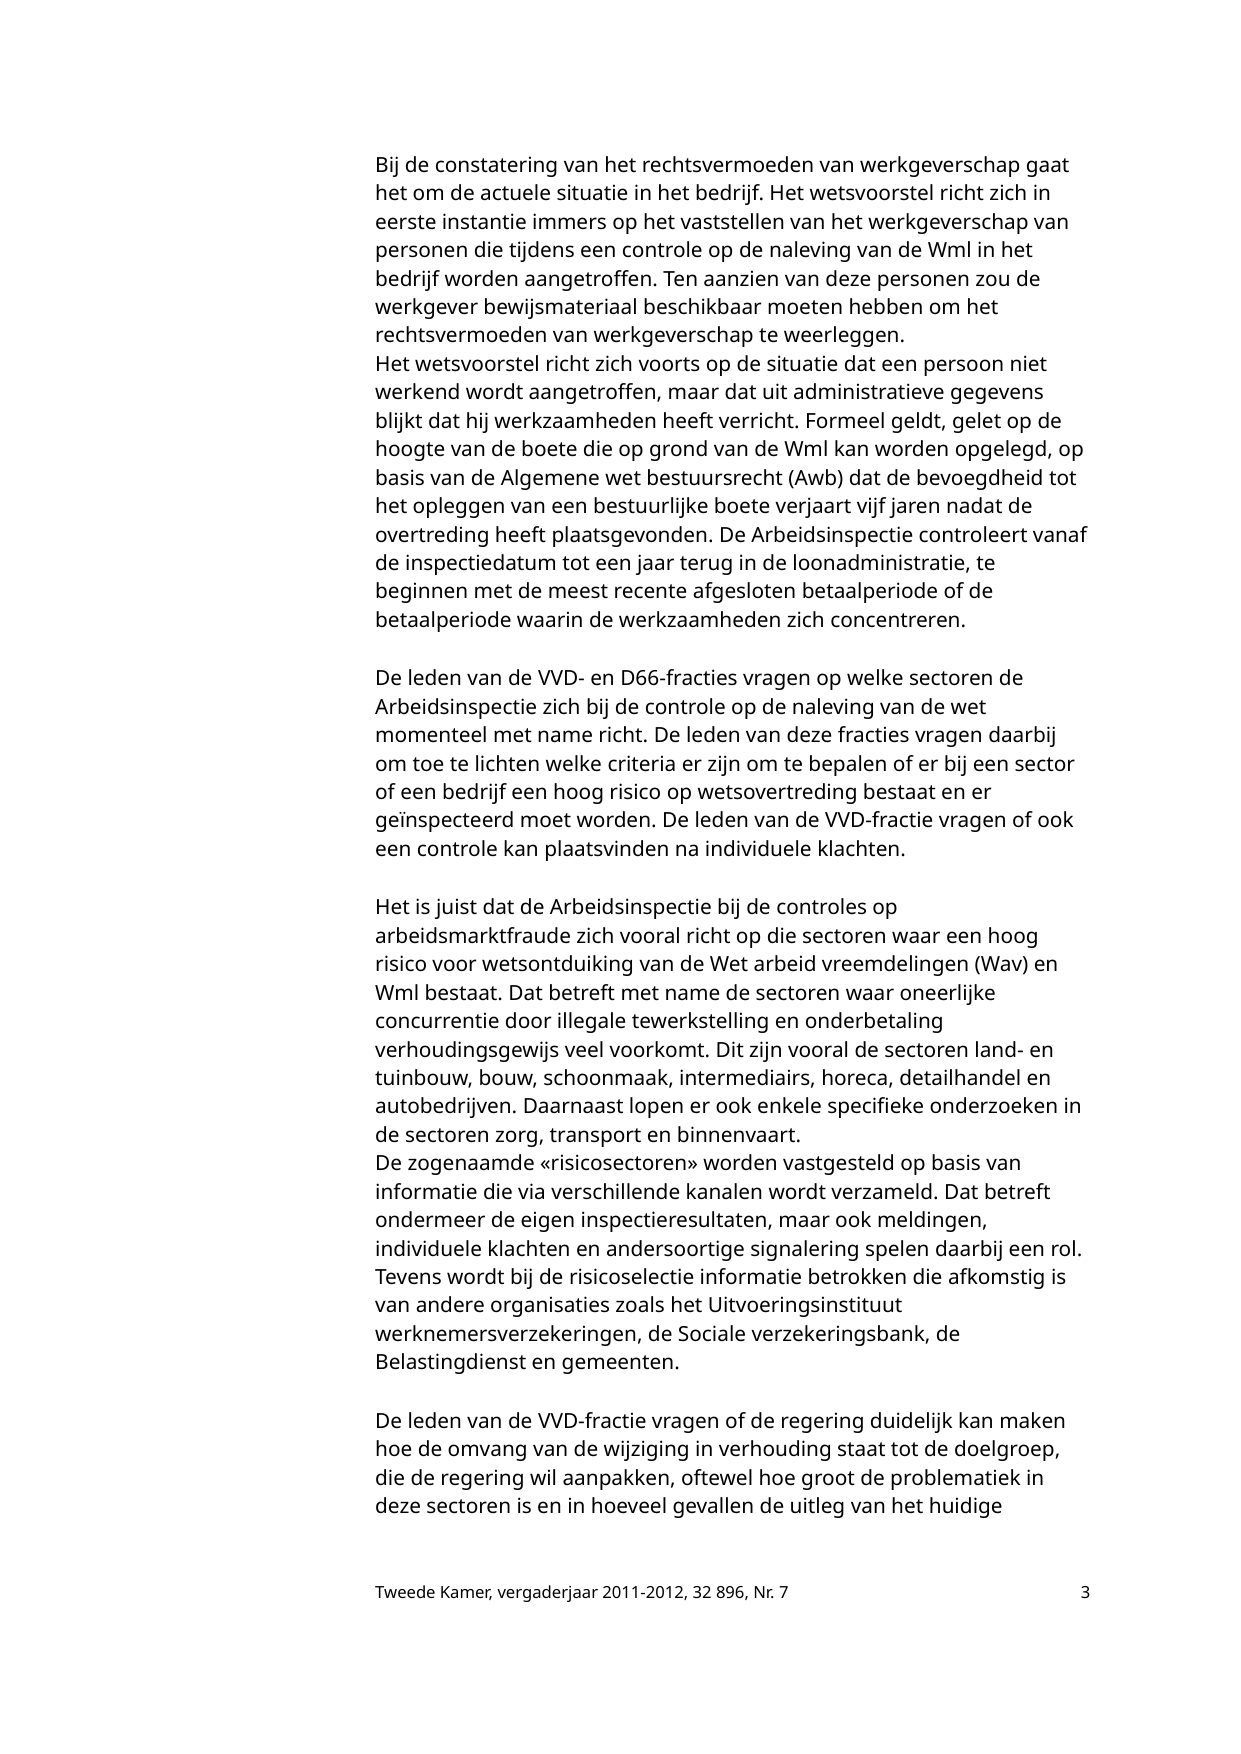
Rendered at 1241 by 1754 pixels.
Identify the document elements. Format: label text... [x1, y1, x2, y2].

text De zogenaamde «risicosectoren» worden vastgesteld op basis van informatie die via verschillende kanalen wordt verzameld. Dat betreft ondermeer de eigen inspectieresultaten, maar ook meldingen, individuele klachten en andersoortige signalering spelen daarbij een rol. Tevens wordt bij de risicoselectie informatie betrokken die afkomstig is van andere organisaties zoals het Uitvoeringsinstituut werknemersverzekeringen, de Sociale verzekeringsbank, de Belastingdienst en gemeenten. [375, 1148, 1090, 1376]
text Het is juist dat de Arbeidsinspectie bij de controles op arbeidsmarktfraude zich vooral richt op die sectoren waar een hoog risico voor wetsontduiking van de Wet arbeid vreemdelingen (Wav) en Wml bestaat. Dat betreft met name de sectoren waar oneerlijke concurrentie door illegale tewerkstelling en onderbetaling verhoudingsgewijs veel voorkomt. Dit zijn vooral de sectoren land- en tuinbouw, bouw, schoonmaak, intermediairs, horeca, detailhandel en autobedrijven. Daarnaast lopen er ook enkele specifieke onderzoeken in de sectoren zorg, transport en binnenvaart. [375, 892, 1090, 1148]
text De leden van de VVD-fractie vragen of de regering duidelijk kan maken hoe de omvang van de wijziging in verhouding staat tot de doelgroep, die de regering wil aanpakken, oftewel hoe groot de problematiek in deze sectoren is en in hoeveel gevallen de uitleg van het huidige [375, 1406, 1090, 1520]
text Bij de constatering van het rechtsvermoeden van werkgeverschap gaat het om de actuele situatie in het bedrijf. Het wetsvoorstel richt zich in eerste instantie immers op het vaststellen van het werkgeverschap van personen die tijdens een controle op de naleving van de Wml in het bedrijf worden aangetroffen. Ten aanzien van deze personen zou de werkgever bewijsmateriaal beschikbaar moeten hebben om het rechtsvermoeden van werkgeverschap te weerleggen. [375, 150, 1090, 349]
text De leden van de VVD- en D66-fracties vragen op welke sectoren de Arbeidsinspectie zich bij de controle op de naleving van de wet momenteel met name richt. De leden van deze fracties vragen daarbij om toe te lichten welke criteria er zijn om te bepalen of er bij een sector of een bedrijf een hoog risico op wetsovertreding bestaat en er geïnspecteerd moet worden. De leden van de VVD-fractie vragen of ook een controle kan plaatsvinden na individuele klachten. [375, 663, 1090, 862]
text Het wetsvoorstel richt zich voorts op de situatie dat een persoon niet werkend wordt aangetroffen, maar dat uit administratieve gegevens blijkt dat hij werkzaamheden heeft verricht. Formeel geldt, gelet op de hoogte van de boete die op grond van de Wml kan worden opgelegd, op basis van de Algemene wet bestuursrecht (Awb) dat de bevoegdheid tot het opleggen van een bestuurlijke boete verjaart vijf jaren nadat de overtreding heeft plaatsgevonden. De Arbeidsinspectie controleert vanaf de inspectiedatum tot een jaar terug in de loonadministratie, te beginnen met de meest recente afgesloten betaalperiode of de betaalperiode waarin de werkzaamheden zich concentreren. [375, 349, 1090, 633]
